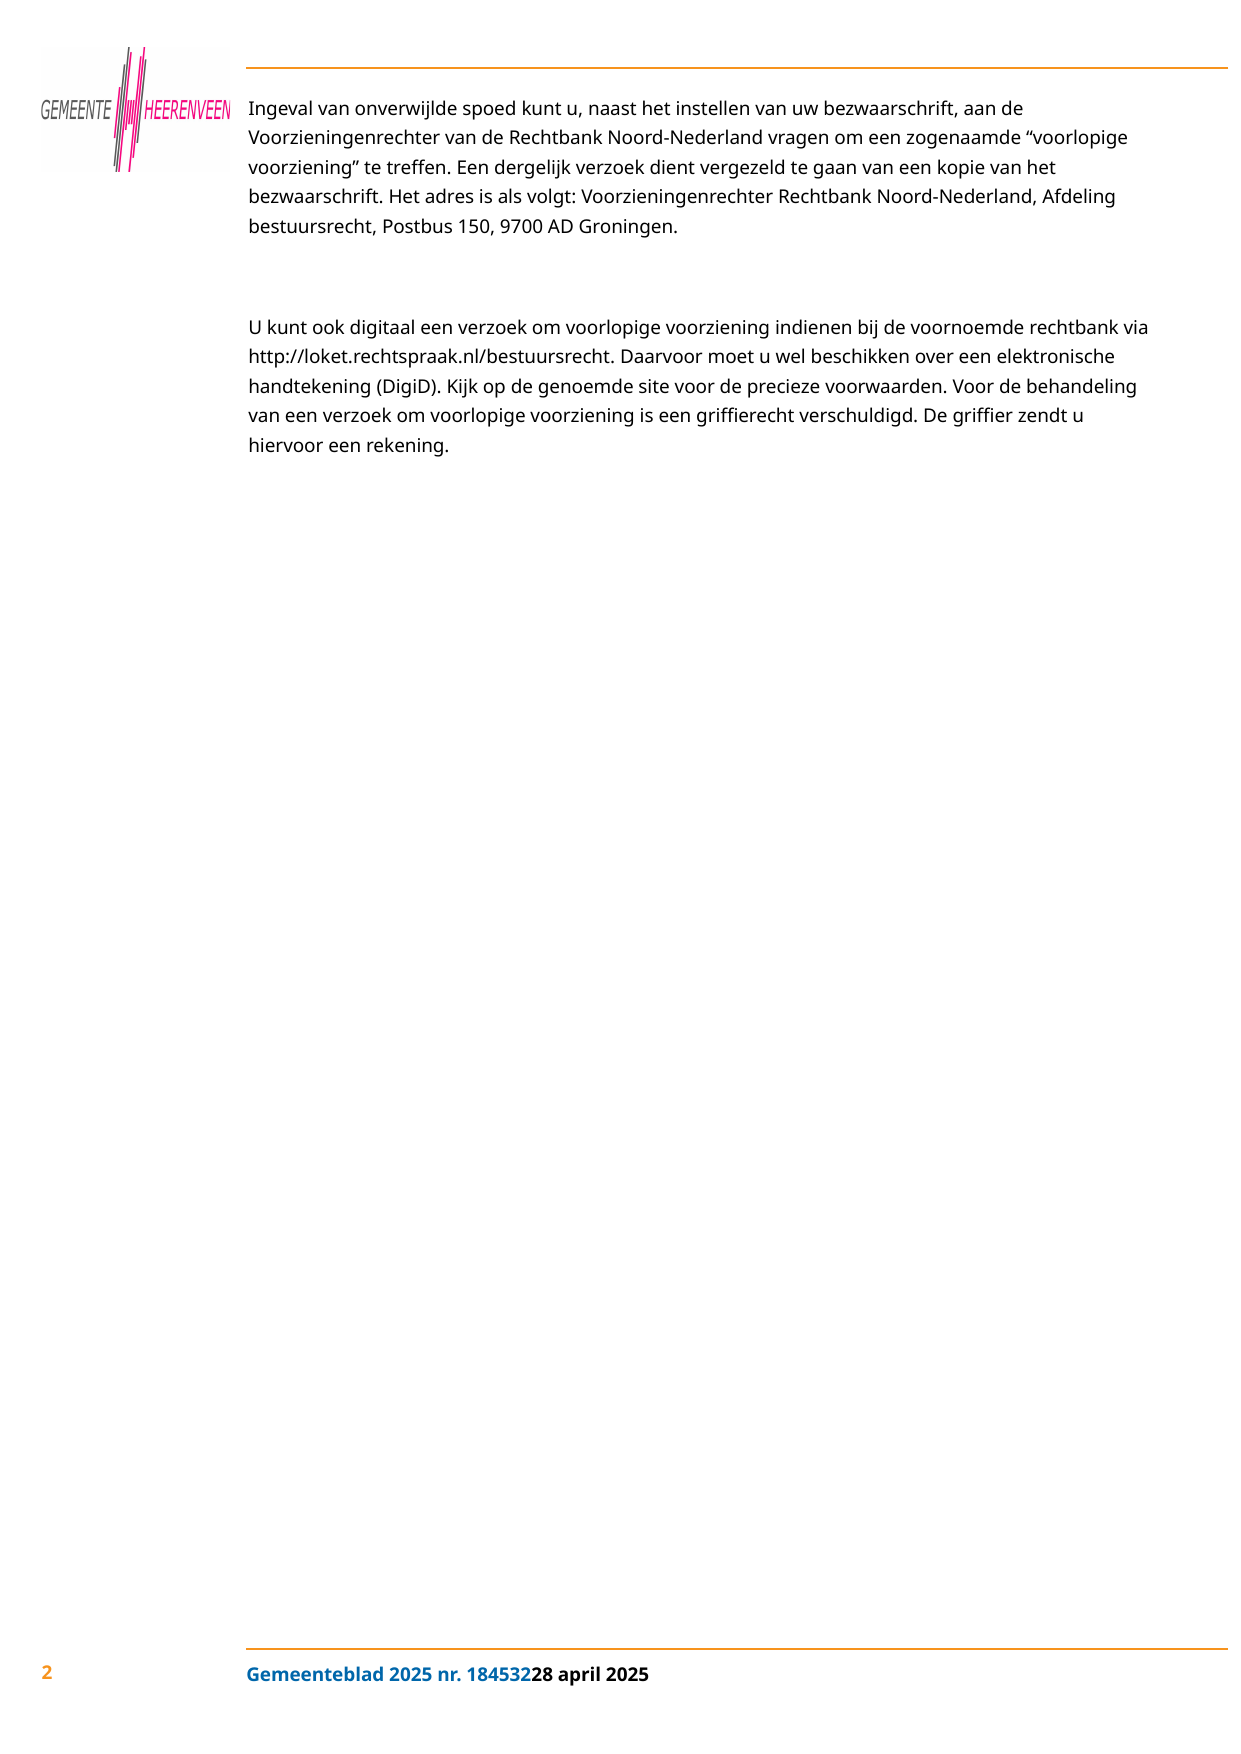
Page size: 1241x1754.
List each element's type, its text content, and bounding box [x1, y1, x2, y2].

text Ingeval van onverwijlde spoed kunt u, naast het instellen van uw bezwaarschrift, aan de Voorzieningenrechter van de Rechtbank Noord-Nederland vragen om een zogenaamde “voorlopige voorziening” te treffen. Een dergelijk verzoek dient vergezeld te gaan van een kopie van het bezwaarschrift. Het adres is als volgt: Voorzieningenrechter Rechtbank Noord-Nederland, Afdeling bestuursrecht, Postbus 150, 9700 AD Groningen. [248, 95, 1152, 239]
picture [41, 47, 231, 172]
text U kunt ook digitaal een verzoek om voorlopige voorziening indienen bij de voornoemde rechtbank via http://loket.rechtspraak.nl/bestuursrecht. Daarvoor moet u wel beschikken over een elektronische handtekening (DigiD). Kijk op de genoemde site voor de precieze voorwaarden. Voor de behandeling van een verzoek om voorlopige voorziening is een griffierecht verschuldigd. De griffier zendt u hiervoor een rekening. [248, 314, 1152, 458]
